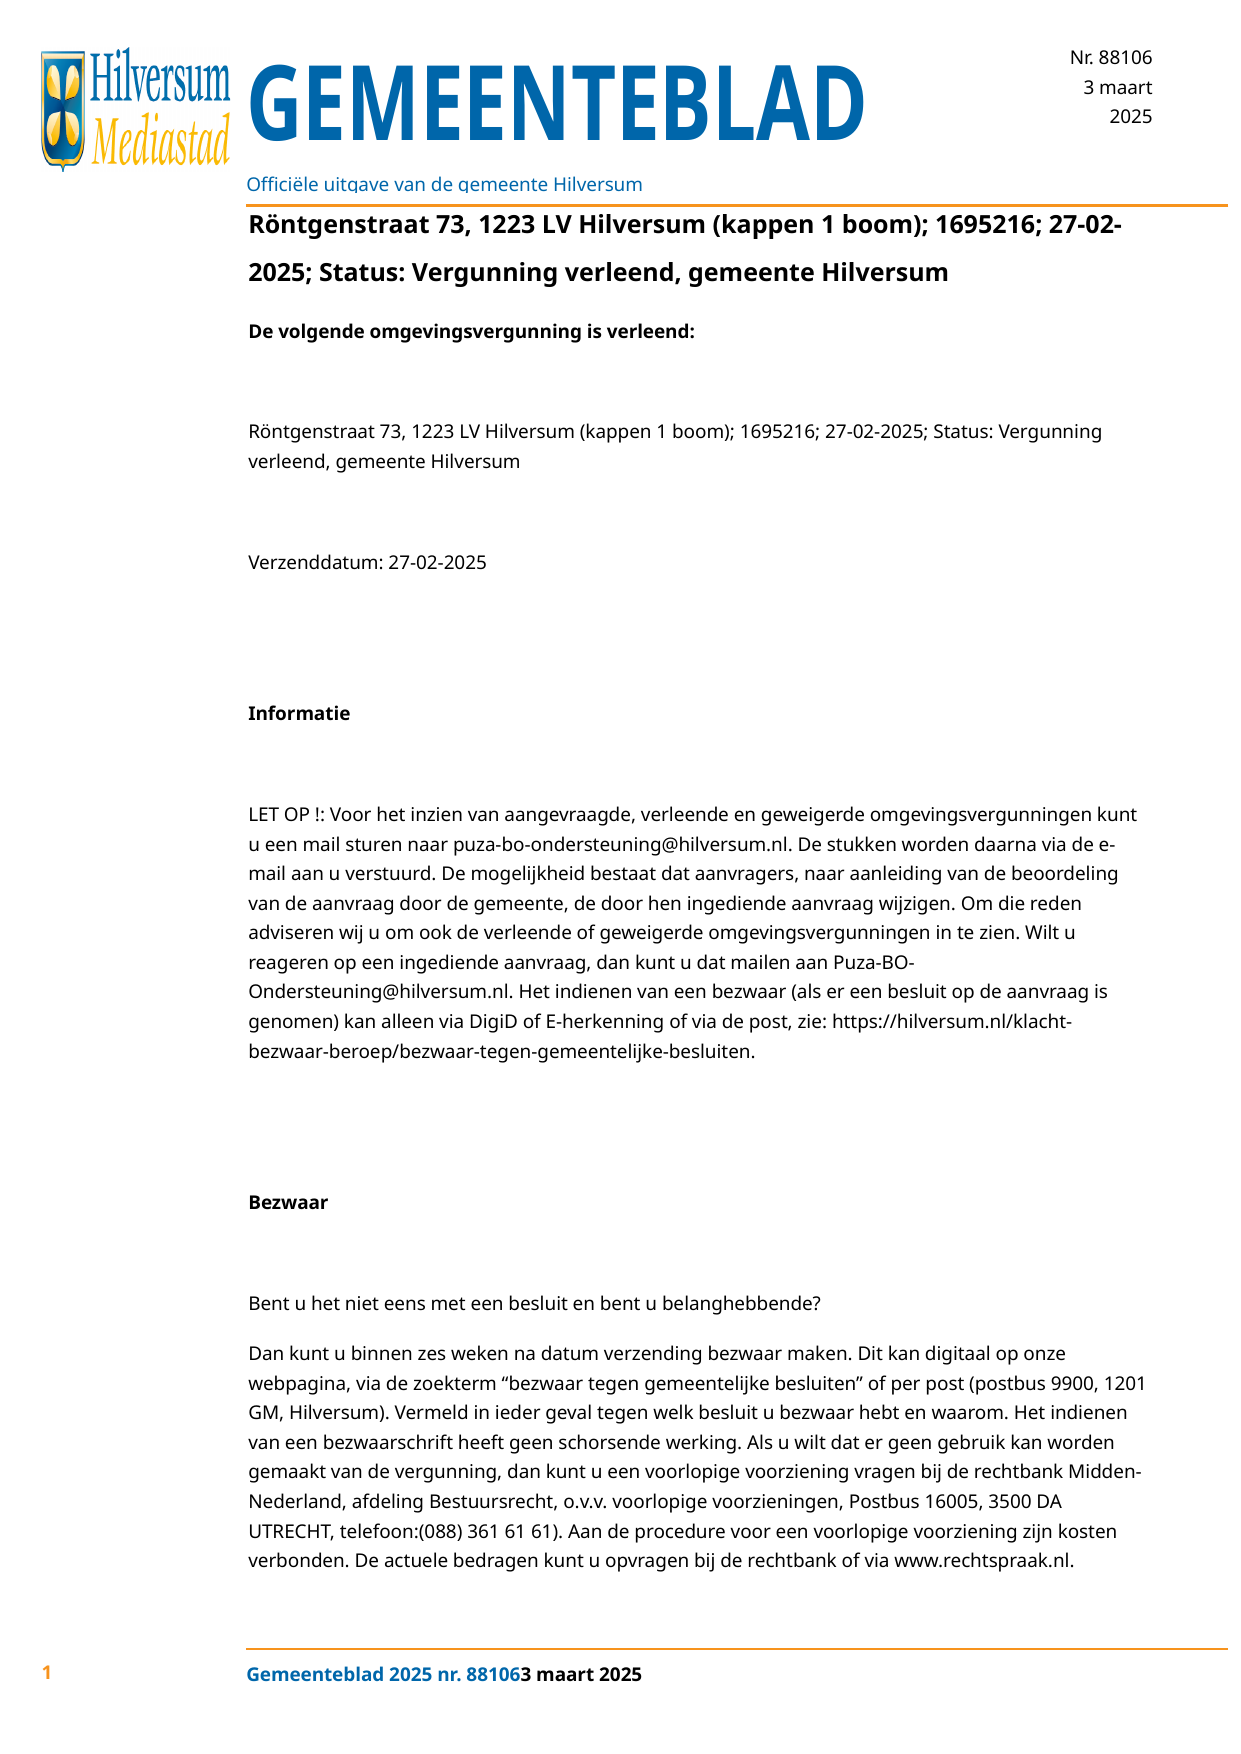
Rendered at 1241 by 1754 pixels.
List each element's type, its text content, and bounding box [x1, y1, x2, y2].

picture [41, 47, 231, 172]
text Bezwaar [248, 1189, 1152, 1215]
text LET OP !: Voor het inzien van aangevraagde, verleende en geweigerde omgevingsvergunningen kunt u een mail sturen naar puza-bo-ondersteuning@hilversum.nl. De stukken worden daarna via de e-mail aan u verstuurd. De mogelijkheid bestaat dat aanvragers, naar aanleiding van de beoordeling van de aanvraag door de gemeente, de door hen ingediende aanvraag wijzigen. Om die reden adviseren wij u om ook de verleende of geweigerde omgevingsvergunningen in te zien. Wilt u reageren op een ingediende aanvraag, dan kunt u dat mailen aan Puza-BO-Ondersteuning@hilversum.nl. Het indienen van een bezwaar (als er een besluit op de aanvraag is genomen) kan alleen via DigiD of E-herkenning of via de post, zie: https://hilversum.nl/klacht-bezwaar-beroep/bezwaar-tegen-gemeentelijke-besluiten. [248, 801, 1152, 1064]
text Informatie [248, 700, 1152, 726]
text Verzenddatum: 27-02-2025 [248, 549, 1152, 575]
text Röntgenstraat 73, 1223 LV Hilversum (kappen 1 boom); 1695216; 27-02-2025; Status: Vergunning verleend, gemeente Hilversum [248, 419, 1152, 474]
text Bent u het niet eens met een besluit en bent u belanghebbende? [248, 1290, 1152, 1316]
text De volgende omgevingsvergunning is verleend: [248, 318, 1152, 344]
text Dan kunt u binnen zes weken na datum verzending bezwaar maken. Dit kan digitaal op onze webpagina, via de zoekterm “bezwaar tegen gemeentelijke besluiten” of per post (postbus 9900, 1201 GM, Hilversum). Vermeld in ieder geval tegen welk besluit u bezwaar hebt en waarom. Het indienen van een bezwaarschrift heeft geen schorsende werking. Als u wilt dat er geen gebruik kan worden gemaakt van de vergunning, dan kunt u een voorlopige voorziening vragen bij de rechtbank Midden-Nederland, afdeling Bestuursrecht, o.v.v. voorlopige voorzieningen, Postbus 16005, 3500 DA UTRECHT, telefoon:(088) 361 61 61). Aan de procedure voor een voorlopige voorziening zijn kosten verbonden. De actuele bedragen kunt u opvragen bij de rechtbank of via www.rechtspraak.nl. [248, 1340, 1152, 1573]
text Röntgenstraat 73, 1223 LV Hilversum (kappen 1 boom); 1695216; 27-02-2025; Status: Vergunning verleend, gemeente Hilversum [248, 207, 1152, 288]
